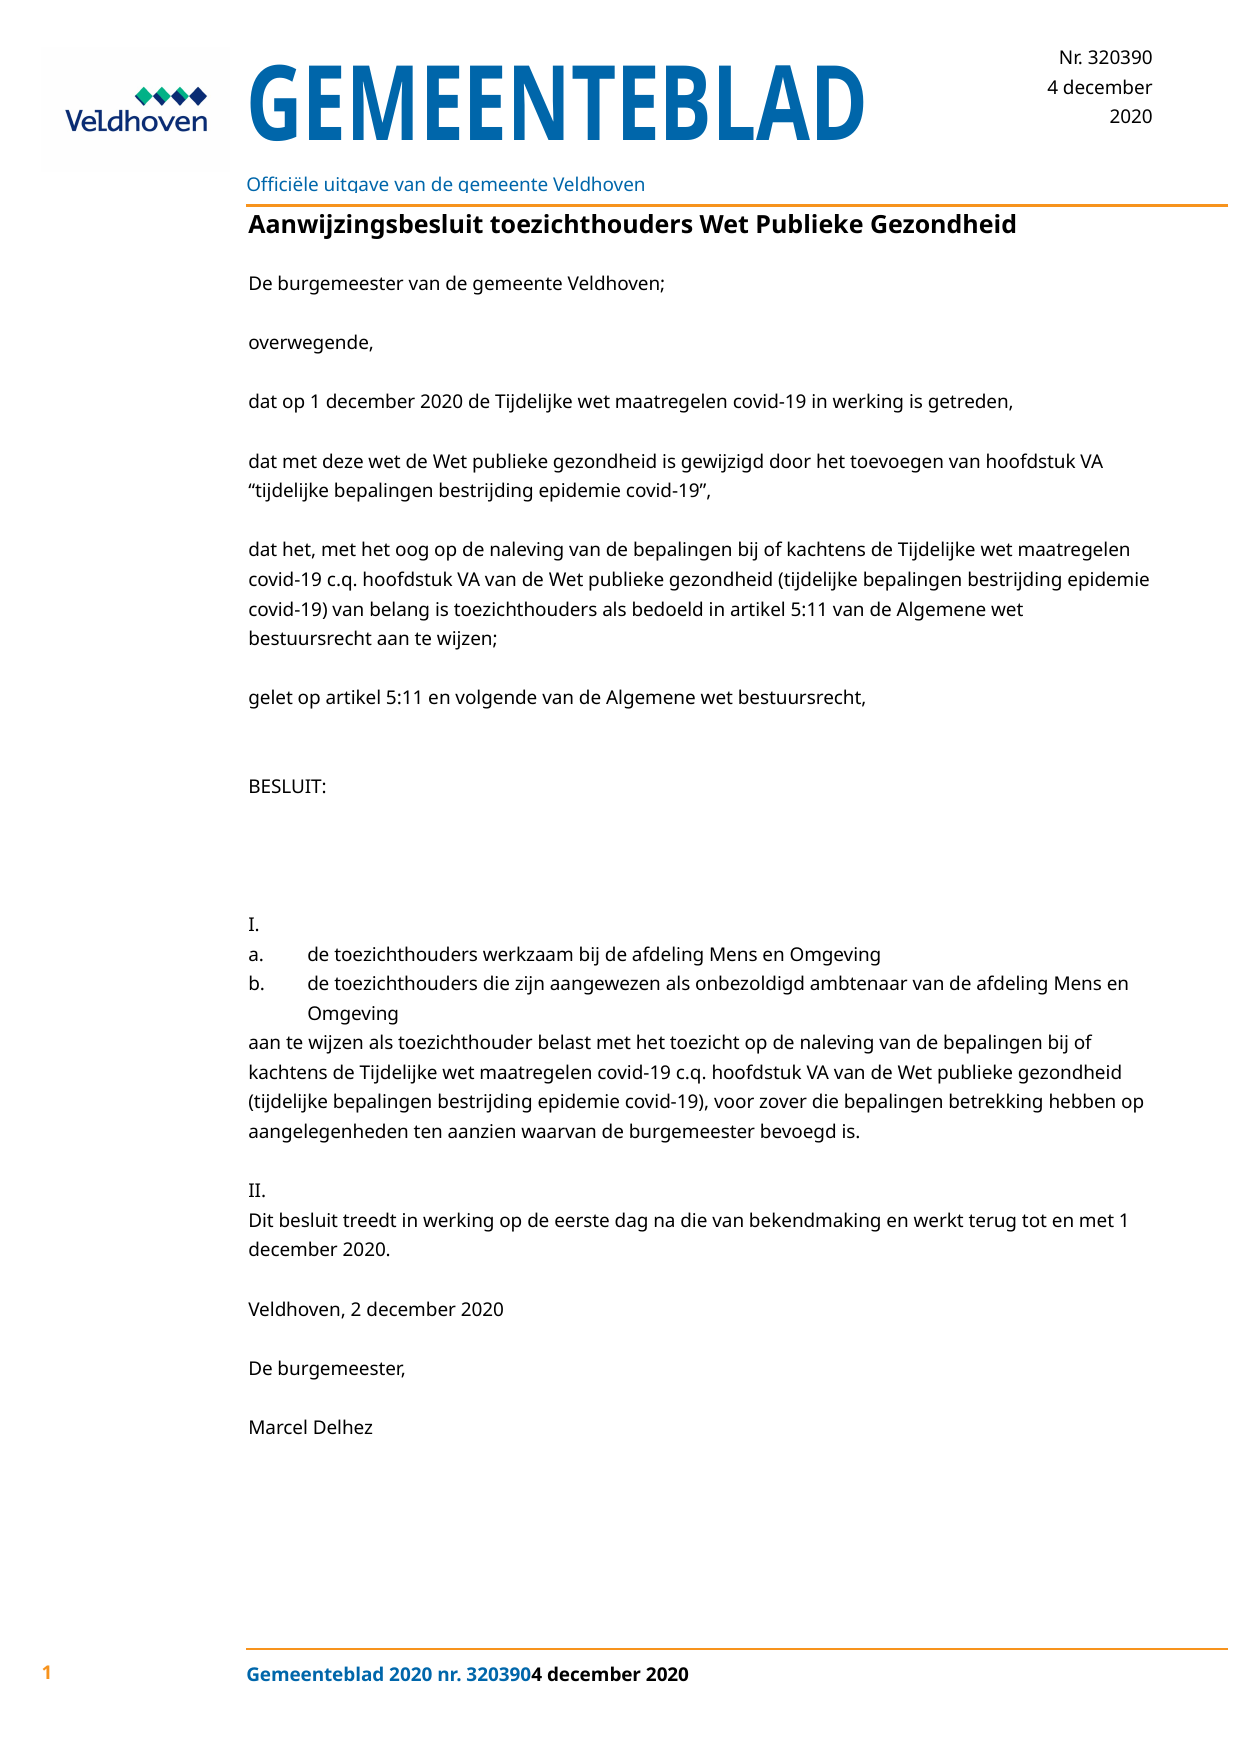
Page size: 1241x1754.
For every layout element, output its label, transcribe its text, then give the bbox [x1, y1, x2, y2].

text BESLUIT: [248, 773, 1152, 799]
list de toezichthouders werkzaam bij de afdeling Mens en Omgeving [248, 941, 1152, 967]
text gelet op artikel 5:11 en volgende van de Algemene wet bestuursrecht, [248, 684, 1152, 710]
text overwegende, [248, 329, 1152, 355]
text Marcel Delhez [248, 1414, 1152, 1440]
text Veldhoven, 2 december 2020 [248, 1296, 1152, 1322]
text Aanwijzingsbesluit toezichthouders Wet Publieke Gezondheid [248, 207, 1152, 241]
picture [41, 47, 231, 172]
text De burgemeester, [248, 1355, 1152, 1381]
text Dit besluit treedt in werking op de eerste dag na die van bekendmaking en werkt terug tot en met 1 december 2020. [248, 1207, 1152, 1262]
text dat met deze wet de Wet publieke gezondheid is gewijzigd door het toevoegen van hoofdstuk VA “tijdelijke bepalingen bestrijding epidemie covid-19”, [248, 448, 1152, 503]
text aan te wijzen als toezichthouder belast met het toezicht op de naleving van de bepalingen bij of kachtens de Tijdelijke wet maatregelen covid-19 c.q. hoofdstuk VA van de Wet publieke gezondheid (tijdelijke bepalingen bestrijding epidemie covid-19), voor zover die bepalingen betrekking hebben op aangelegenheden ten aanzien waarvan de burgemeester bevoegd is. [248, 1029, 1152, 1144]
text dat het, met het oog op de naleving van de bepalingen bij of kachtens de Tijdelijke wet maatregelen covid-19 c.q. hoofdstuk VA van de Wet publieke gezondheid (tijdelijke bepalingen bestrijding epidemie covid-19) van belang is toezichthouders als bedoeld in artikel 5:11 van de Algemene wet bestuursrecht aan te wijzen; [248, 537, 1152, 651]
list de toezichthouders die zijn aangewezen als onbezoldigd ambtenaar van de afdeling Mens en Omgeving [248, 970, 1152, 1026]
text De burgemeester van de gemeente Veldhoven; [248, 270, 1152, 296]
text dat op 1 december 2020 de Tijdelijke wet maatregelen covid-19 in werking is getreden, [248, 389, 1152, 414]
